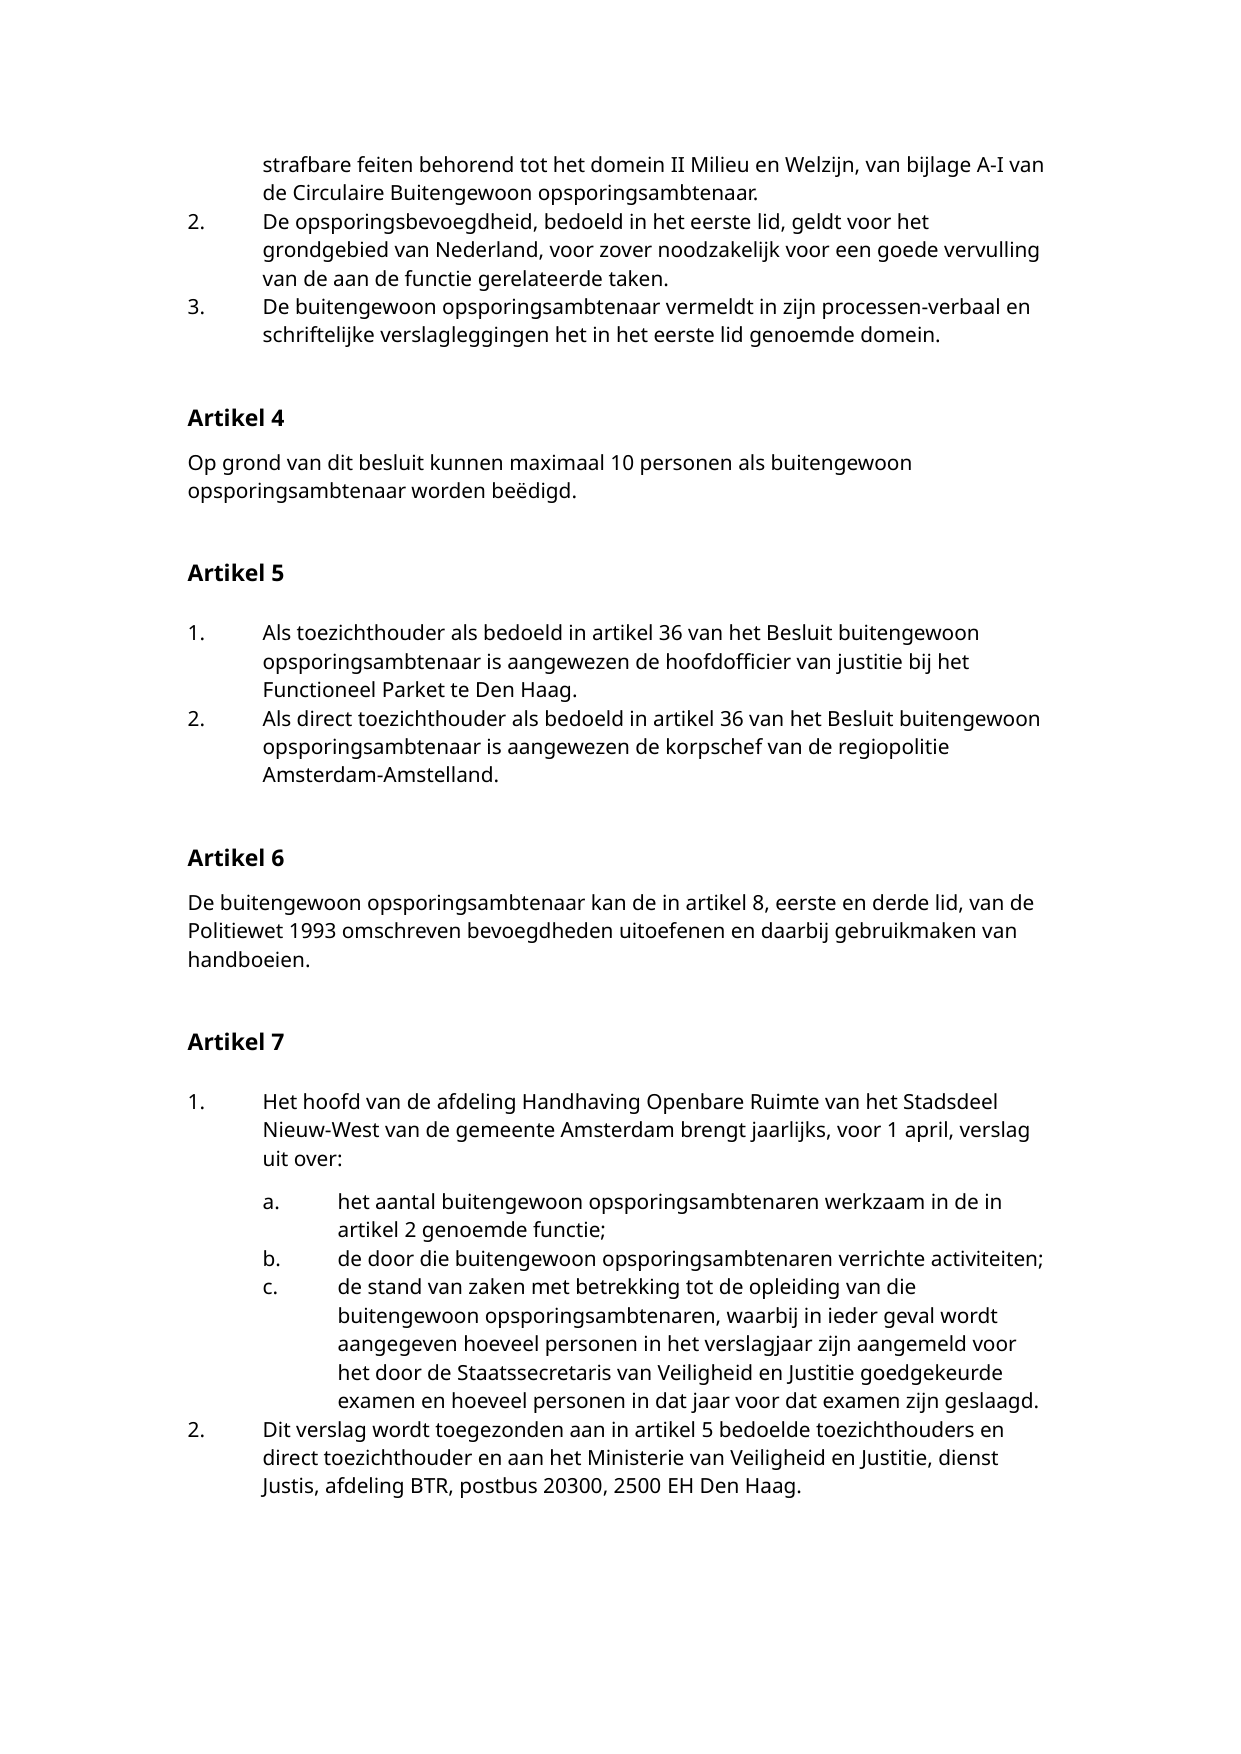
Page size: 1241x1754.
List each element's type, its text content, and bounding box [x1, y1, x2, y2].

subtitle Artikel 7 [187, 1026, 1053, 1057]
list Als toezichthouder als bedoeld in artikel 36 van het Besluit buitengewoon opsporingsambtenaar is aangewezen de hoofdofficier van justitie bij het Functioneel Parket te Den Haag. [187, 618, 1053, 704]
list de stand van zaken met betrekking tot de opleiding van die buitengewoon opsporingsambtenaren, waarbij in ieder geval wordt aangegeven hoeveel personen in het verslagjaar zijn aangemeld voor het door de Staatssecretaris van Veiligheid en Justitie goedgekeurde examen en hoeveel personen in dat jaar voor dat examen zijn geslaagd. [262, 1272, 1053, 1415]
list De opsporingsbevoegdheid, bedoeld in het eerste lid, geldt voor het grondgebied van Nederland, voor zover noodzakelijk voor een goede vervulling van de aan de functie gerelateerde taken. [187, 207, 1053, 292]
list het aantal buitengewoon opsporingsambtenaren werkzaam in de in artikel 2 genoemde functie; [262, 1187, 1053, 1244]
list de door die buitengewoon opsporingsambtenaren verrichte activiteiten; [262, 1244, 1053, 1272]
text De buitengewoon opsporingsambtenaar kan de in artikel 8, eerste en derde lid, van de Politiewet 1993 omschreven bevoegdheden uitoefenen en daarbij gebruikmaken van handboeien. [187, 888, 1053, 973]
subtitle Artikel 5 [187, 557, 1053, 588]
text Op grond van dit besluit kunnen maximaal 10 personen als buitengewoon opsporingsambtenaar worden beëdigd. [187, 448, 1053, 505]
list Dit verslag wordt toegezonden aan in artikel 5 bedoelde toezichthouders en direct toezichthouder en aan het Ministerie van Veiligheid en Justitie, dienst Justis, afdeling BTR, postbus 20300, 2500 EH Den Haag. [187, 1415, 1053, 1500]
list Als direct toezichthouder als bedoeld in artikel 36 van het Besluit buitengewoon opsporingsambtenaar is aangewezen de korpschef van de regiopolitie Amsterdam-Amstelland. [187, 704, 1053, 789]
subtitle Artikel 6 [187, 842, 1053, 873]
subtitle Artikel 4 [187, 402, 1053, 433]
list De buitengewoon opsporingsambtenaar vermeldt in zijn processen-verbaal en schriftelijke verslagleggingen het in het eerste lid genoemde domein. [187, 292, 1053, 349]
list strafbare feiten behorend tot het domein II Milieu en Welzijn, van bijlage A-I van de Circulaire Buitengewoon opsporingsambtenaar. [187, 150, 1053, 207]
list Het hoofd van de afdeling Handhaving Openbare Ruimte van het Stadsdeel Nieuw-West van de gemeente Amsterdam brengt jaarlijks, voor 1 april, verslag uit over: [187, 1087, 1053, 1172]
